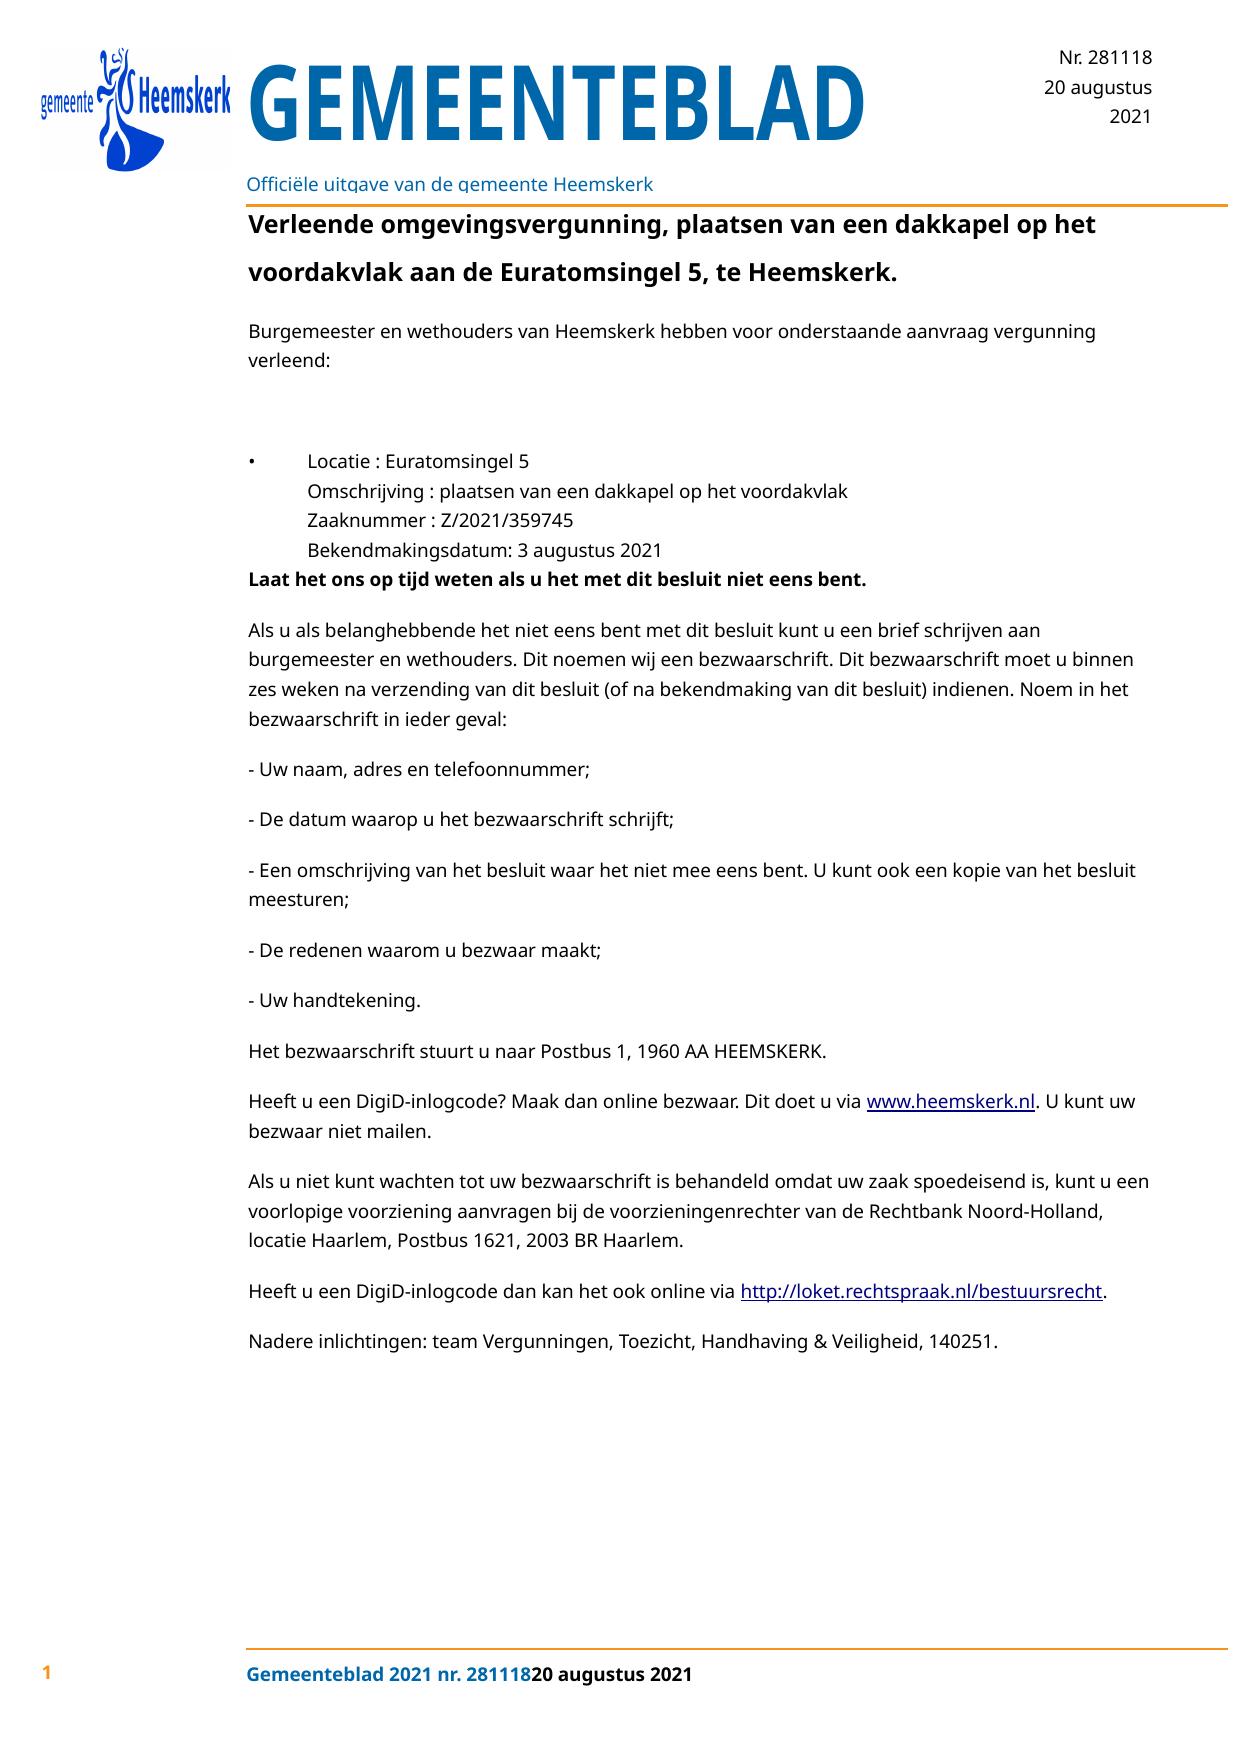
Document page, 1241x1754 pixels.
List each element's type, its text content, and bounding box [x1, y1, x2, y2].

text Heeft u een DigiD-inlogcode? Maak dan online bezwaar. Dit doet u via www.heemskerk.nl. U kunt uw bezwaar niet mailen. [248, 1088, 1152, 1144]
text - De redenen waarom u bezwaar maakt; [248, 937, 1152, 963]
text Burgemeester en wethouders van Heemskerk hebben voor onderstaande aanvraag vergunning verleend: [248, 318, 1152, 373]
text Laat het ons op tijd weten als u het met dit besluit niet eens bent. [248, 567, 1152, 592]
text Heeft u een DigiD-inlogcode dan kan het ook online via http://loket.rechtspraak.nl/bestuursrecht. [248, 1278, 1152, 1304]
text - Uw naam, adres en telefoonnummer; [248, 756, 1152, 782]
text Nadere inlichtingen: team Vergunningen, Toezicht, Handhaving & Veiligheid, 140251. [248, 1328, 1152, 1354]
text - De datum waarop u het bezwaarschrift schrijft; [248, 807, 1152, 832]
text Het bezwaarschrift stuurt u naar Postbus 1, 1960 AA HEEMSKERK. [248, 1038, 1152, 1064]
text - Een omschrijving van het besluit waar het niet mee eens bent. U kunt ook een kopie van het besluit meesturen; [248, 857, 1152, 912]
text Als u niet kunt wachten tot uw bezwaarschrift is behandeld omdat uw zaak spoedeisend is, kunt u een voorlopige voorziening aanvragen bij de voorzieningenrechter van de Rechtbank Noord-Holland, locatie Haarlem, Postbus 1621, 2003 BR Haarlem. [248, 1168, 1152, 1253]
text Verleende omgevingsvergunning, plaatsen van een dakkapel op het voordakvlak aan de Euratomsingel 5, te Heemskerk. [248, 207, 1152, 288]
list Zaaknummer : Z/2021/359745 [248, 507, 1152, 533]
picture [41, 47, 231, 172]
list Bekendmakingsdatum: 3 augustus 2021 [248, 537, 1152, 563]
text - Uw handtekening. [248, 987, 1152, 1013]
text Als u als belanghebbende het niet eens bent met dit besluit kunt u een brief schrijven aan burgemeester en wethouders. Dit noemen wij een bezwaarschrift. Dit bezwaarschrift moet u binnen zes weken na verzending van dit besluit (of na bekendmaking van dit besluit) indienen. Noem in het bezwaarschrift in ieder geval: [248, 617, 1152, 732]
list Omschrijving : plaatsen van een dakkapel op het voordakvlak [248, 478, 1152, 504]
list Locatie : Euratomsingel 5 [248, 448, 1152, 474]
